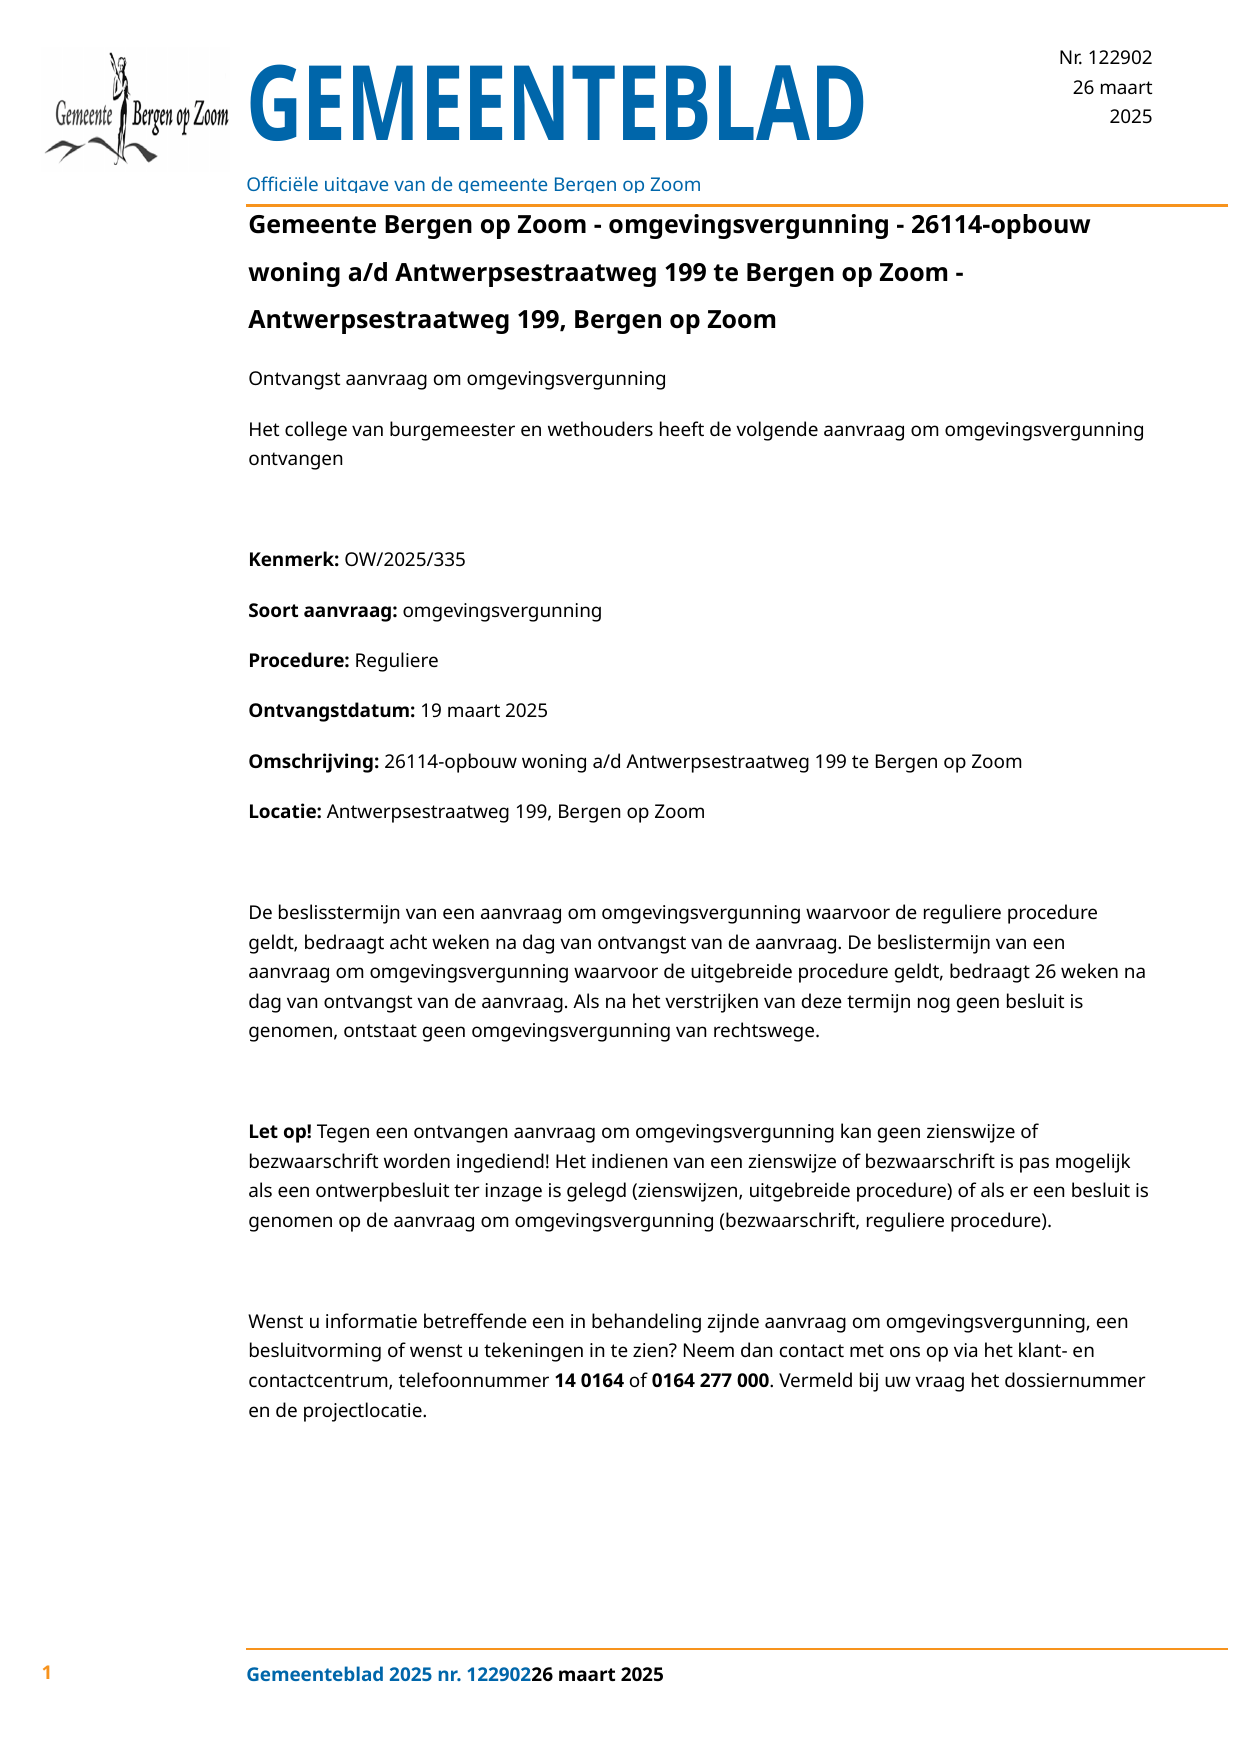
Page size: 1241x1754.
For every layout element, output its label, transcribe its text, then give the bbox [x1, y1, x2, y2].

text Soort aanvraag: omgevingsvergunning [248, 597, 1152, 622]
text Let op! Tegen een ontvangen aanvraag om omgevingsvergunning kan geen zienswijze of bezwaarschrift worden ingediend! Het indienen van een zienswijze of bezwaarschrift is pas mogelijk als een ontwerpbesluit ter inzage is gelegd (zienswijzen, uitgebreide procedure) of als er een besluit is genomen op de aanvraag om omgevingsvergunning (bezwaarschrift, reguliere procedure). [248, 1118, 1152, 1233]
text Locatie: Antwerpsestraatweg 199, Bergen op Zoom [248, 798, 1152, 824]
picture [41, 47, 231, 172]
text Procedure: Reguliere [248, 647, 1152, 673]
text Wenst u informatie betreffende een in behandeling zijnde aanvraag om omgevingsvergunning, een besluitvorming of wenst u tekeningen in te zien? Neem dan contact met ons op via het klant- en contactcentrum, telefoonnummer 14 0164 of 0164 277 000. Vermeld bij uw vraag het dossiernummer en de projectlocatie. [248, 1308, 1152, 1422]
text Kenmerk: OW/2025/335 [248, 546, 1152, 572]
text Ontvangstdatum: 19 maart 2025 [248, 698, 1152, 723]
text De beslisstermijn van een aanvraag om omgevingsvergunning waarvoor de reguliere procedure geldt, bedraagt acht weken na dag van ontvangst van de aanvraag. De beslistermijn van een aanvraag om omgevingsvergunning waarvoor de uitgebreide procedure geldt, bedraagt 26 weken na dag van ontvangst van de aanvraag. Als na het verstrijken van deze termijn nog geen besluit is genomen, ontstaat geen omgevingsvergunning van rechtswege. [248, 899, 1152, 1043]
text Omschrijving: 26114-opbouw woning a/d Antwerpsestraatweg 199 te Bergen op Zoom [248, 748, 1152, 774]
text Ontvangst aanvraag om omgevingsvergunning [248, 366, 1152, 391]
text Gemeente Bergen op Zoom - omgevingsvergunning - 26114-opbouw woning a/d Antwerpsestraatweg 199 te Bergen op Zoom - Antwerpsestraatweg 199, Bergen op Zoom [248, 207, 1152, 336]
text Het college van burgemeester en wethouders heeft de volgende aanvraag om omgevingsvergunning ontvangen [248, 416, 1152, 471]
